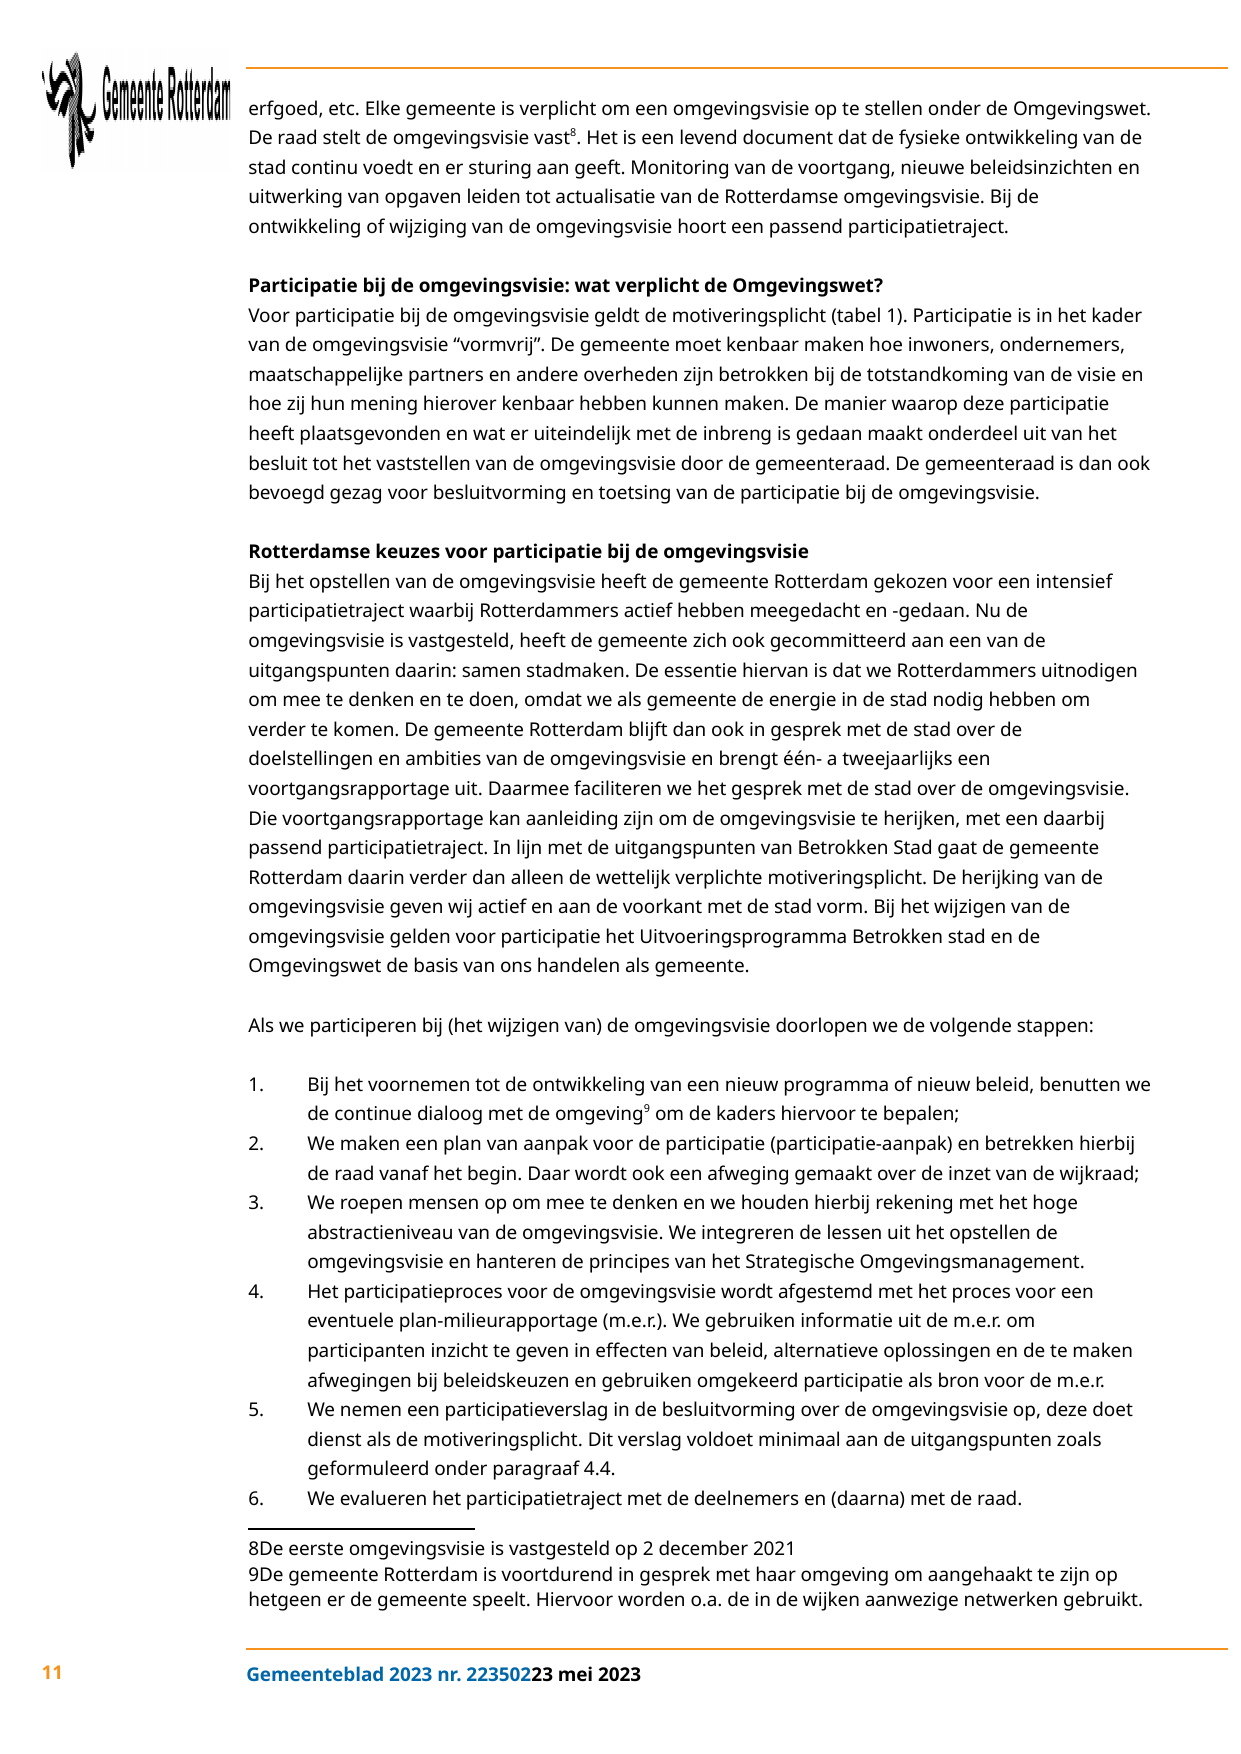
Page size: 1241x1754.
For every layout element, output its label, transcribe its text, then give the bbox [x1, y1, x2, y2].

list De gemeente Rotterdam is voortdurend in gesprek met haar omgeving om aangehaakt te zijn op hetgeen er de gemeente speelt. Hiervoor worden o.a. de in de wijken aanwezige netwerken gebruikt. [248, 1561, 1152, 1612]
list We roepen mensen op om mee te denken en we houden hierbij rekening met het hoge abstractieniveau van de omgevingsvisie. We integreren de lessen uit het opstellen de omgevingsvisie en hanteren de principes van het Strategische Omgevingsmanagement. [248, 1189, 1152, 1274]
text Participatie bij de omgevingsvisie: wat verplicht de Omgevingswet? [248, 272, 1152, 298]
text Rotterdamse keuzes voor participatie bij de omgevingsvisie [248, 538, 1152, 564]
list We maken een plan van aanpak voor de participatie (participatie-aanpak) en betrekken hierbij de raad vanaf het begin. Daar wordt ook een afweging gemaakt over de inzet van de wijkraad; [248, 1130, 1152, 1186]
text Voor participatie bij de omgevingsvisie geldt de motiveringsplicht (tabel 1). Participatie is in het kader van de omgevingsvisie “vormvrij”. De gemeente moet kenbaar maken hoe inwoners, ondernemers, maatschappelijke partners en andere overheden zijn betrokken bij de totstandkoming van de visie en hoe zij hun mening hierover kenbaar hebben kunnen maken. De manier waarop deze participatie heeft plaatsgevonden en wat er uiteindelijk met de inbreng is gedaan maakt onderdeel uit van het besluit tot het vaststellen van de omgevingsvisie door de gemeenteraad. De gemeenteraad is dan ook bevoegd gezag voor besluitvorming en toetsing van de participatie bij de omgevingsvisie. [248, 302, 1152, 505]
list Het participatieproces voor de omgevingsvisie wordt afgestemd met het proces voor een eventuele plan-milieurapportage (m.e.r.). We gebruiken informatie uit de m.e.r. om participanten inzicht te geven in effecten van beleid, alternatieve oplossingen en de te maken afwegingen bij beleidskeuzen en gebruiken omgekeerd participatie als bron voor de m.e.r. [248, 1278, 1152, 1393]
text De eerste omgevingsvisie is vastgesteld op 2 december 2021 [248, 1535, 1152, 1561]
list Bij het voornemen tot de ontwikkeling van een nieuw programma of nieuw beleid, benutten we de continue dialoog met de omgeving om de kaders hiervoor te bepalen; [248, 1071, 1152, 1126]
text erfgoed, etc. Elke gemeente is verplicht om een omgevingsvisie op te stellen onder de Omgevingswet. De raad stelt de omgevingsvisie vast. Het is een levend document dat de fysieke ontwikkeling van de stad continu voedt en er sturing aan geeft. Monitoring van de voortgang, nieuwe beleidsinzichten en uitwerking van opgaven leiden tot actualisatie van de Rotterdamse omgevingsvisie. Bij de ontwikkeling of wijziging van de omgevingsvisie hoort een passend participatietraject. [248, 95, 1152, 239]
list We evalueren het participatietraject met de deelnemers en (daarna) met de raad. [248, 1485, 1152, 1511]
list We nemen een participatieverslag in de besluitvorming over de omgevingsvisie op, deze doet dienst als de motiveringsplicht. Dit verslag voldoet minimaal aan de uitgangspunten zoals geformuleerd onder paragraaf 4.4. [248, 1396, 1152, 1481]
text Bij het opstellen van de omgevingsvisie heeft de gemeente Rotterdam gekozen voor een intensief participatietraject waarbij Rotterdammers actief hebben meegedacht en -gedaan. Nu de omgevingsvisie is vastgesteld, heeft de gemeente zich ook gecommitteerd aan een van de uitgangspunten daarin: samen stadmaken. De essentie hiervan is dat we Rotterdammers uitnodigen om mee te denken en te doen, omdat we als gemeente de energie in de stad nodig hebben om verder te komen. De gemeente Rotterdam blijft dan ook in gesprek met de stad over de doelstellingen en ambities van de omgevingsvisie en brengt één- a tweejaarlijks een voortgangsrapportage uit. Daarmee faciliteren we het gesprek met de stad over de omgevingsvisie. Die voortgangsrapportage kan aanleiding zijn om de omgevingsvisie te herijken, met een daarbij passend participatietraject. In lijn met de uitgangspunten van Betrokken Stad gaat de gemeente Rotterdam daarin verder dan alleen de wettelijk verplichte motiveringsplicht. De herijking van de omgevingsvisie geven wij actief en aan de voorkant met de stad vorm. Bij het wijzigen van de omgevingsvisie gelden voor participatie het Uitvoeringsprogramma Betrokken stad en de Omgevingswet de basis van ons handelen als gemeente. [248, 568, 1152, 978]
text Als we participeren bij (het wijzigen van) de omgevingsvisie doorlopen we de volgende stappen: [248, 1012, 1152, 1038]
picture [41, 47, 231, 172]
